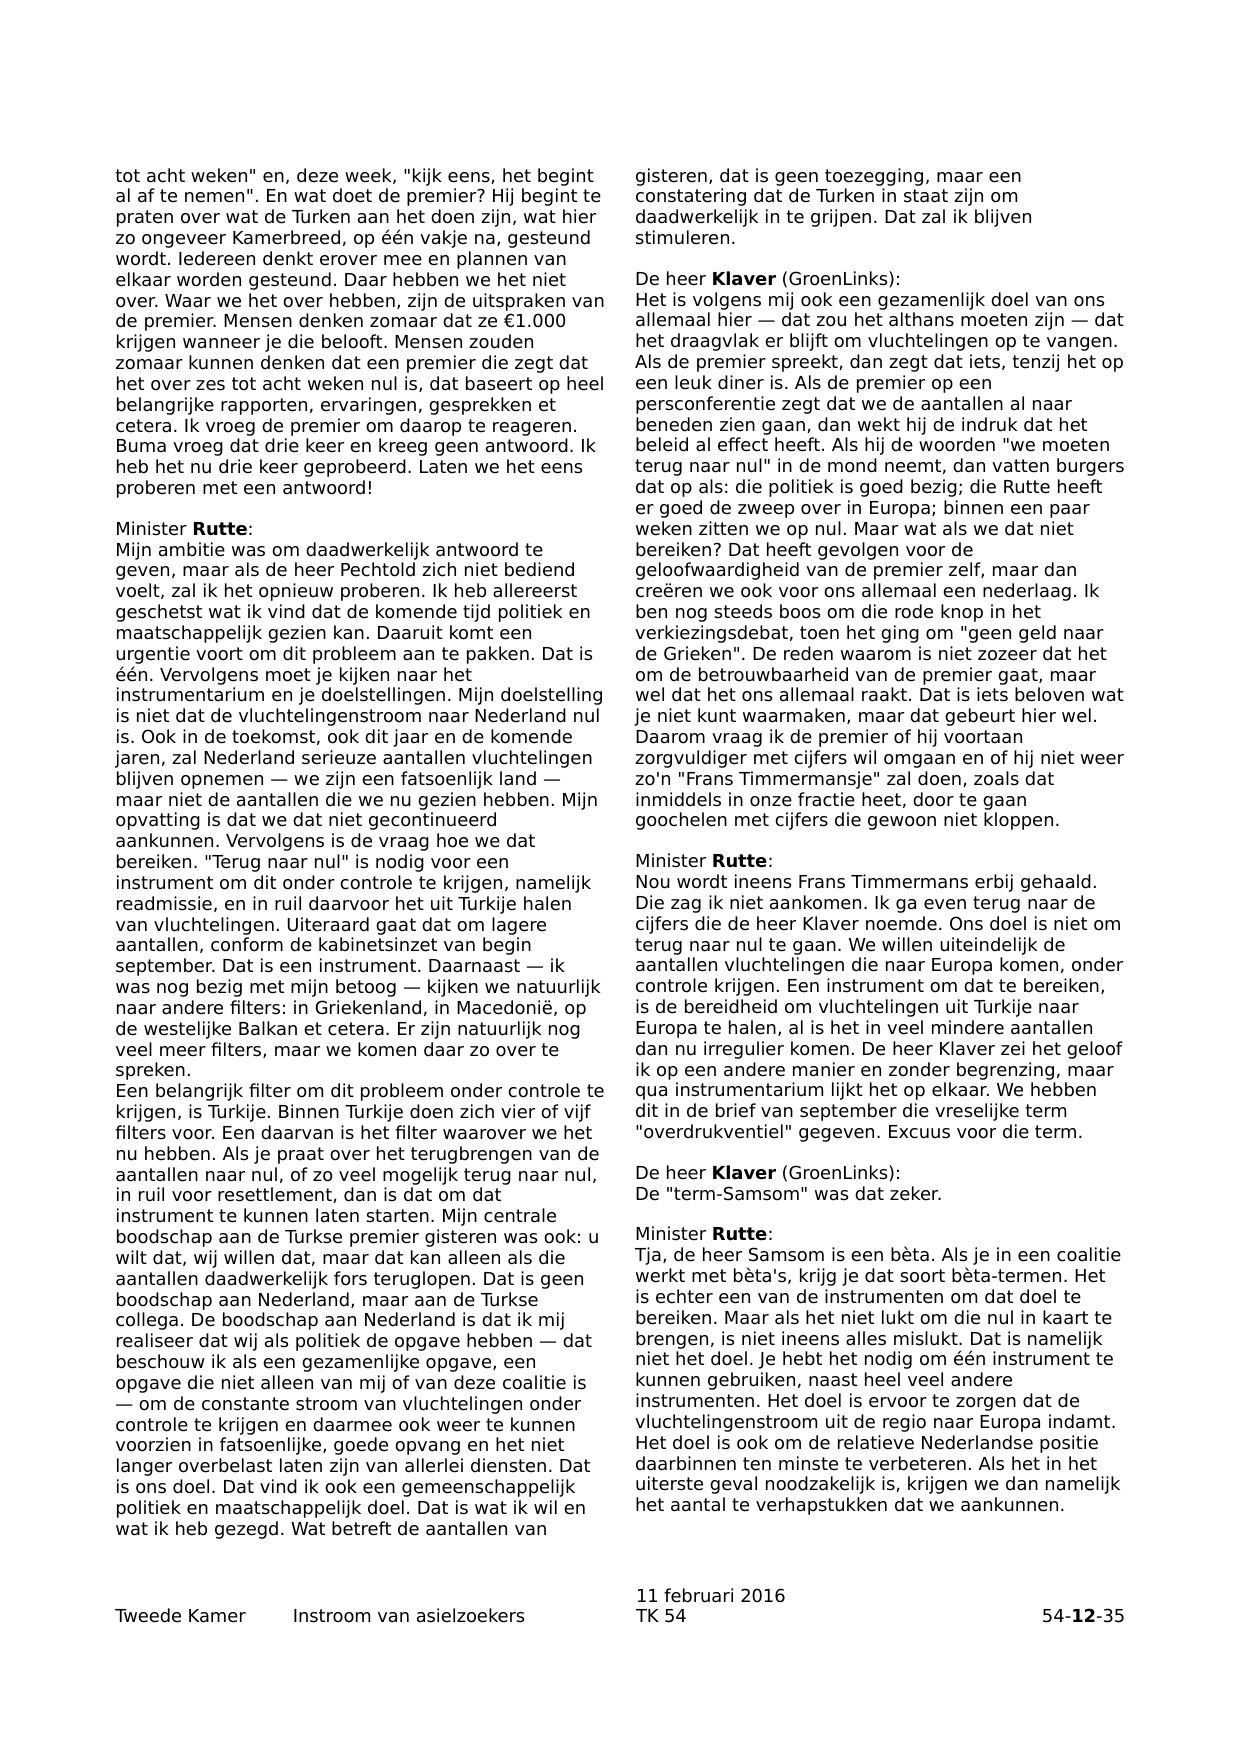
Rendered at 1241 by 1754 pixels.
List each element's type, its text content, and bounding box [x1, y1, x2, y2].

text Mijn ambitie was om daadwerkelijk antwoord te geven, maar als de heer Pechtold zich niet bediend voelt, zal ik het opnieuw proberen. Ik heb allereerst geschetst wat ik vind dat de komende tijd politiek en maatschappelijk gezien kan. Daaruit komt een urgentie voort om dit probleem aan te pakken. Dat is één. Vervolgens moet je kijken naar het instrumentarium en je doelstellingen. Mijn doelstelling is niet dat de vluchtelingenstroom naar Nederland nul is. Ook in de toekomst, ook dit jaar en de komende jaren, zal Nederland serieuze aantallen vluchtelingen blijven opnemen — we zijn een fatsoenlijk land — maar niet de aantallen die we nu gezien hebben. Mijn opvatting is dat we dat niet gecontinueerd aankunnen. Vervolgens is de vraag hoe we dat bereiken. "Terug naar nul" is nodig voor een instrument om dit onder controle te krijgen, namelijk readmissie, en in ruil daarvoor het uit Turkije halen van vluchtelingen. Uiteraard gaat dat om lagere aantallen, conform de kabinetsinzet van begin september. Dat is een instrument. Daarnaast — ik was nog bezig met mijn betoog — kijken we natuurlijk naar andere filters: in Griekenland, in Macedonië, op de westelijke Balkan et cetera. Er zijn natuurlijk nog veel meer filters, maar we komen daar zo over te spreken. [115, 539, 605, 1081]
text Nou wordt ineens Frans Timmermans erbij gehaald. Die zag ik niet aankomen. Ik ga even terug naar de cijfers die de heer Klaver noemde. Ons doel is niet om terug naar nul te gaan. We willen uiteindelijk de aantallen vluchtelingen die naar Europa komen, onder controle krijgen. Een instrument om dat te bereiken, is de bereidheid om vluchtelingen uit Turkije naar Europa te halen, al is het in veel mindere aantallen dan nu irregulier komen. De heer Klaver zei het geloof ik op een andere manier en zonder begrenzing, maar qua instrumentarium lijkt het op elkaar. We hebben dit in de brief van september die vreselijke term "overdrukventiel" gegeven. Excuus voor die term. [635, 872, 1125, 1143]
text Minister Rutte: [115, 519, 605, 539]
text De "term-Samsom" was dat zeker. [635, 1183, 1125, 1204]
text Minister Rutte: [635, 851, 1125, 872]
text tot acht weken" en, deze week, "kijk eens, het begint al af te nemen". En wat doet de premier? Hij begint te praten over wat de Turken aan het doen zijn, wat hier zo ongeveer Kamerbreed, op één vakje na, gesteund wordt. Iedereen denkt erover mee en plannen van elkaar worden gesteund. Daar hebben we het niet over. Waar we het over hebben, zijn de uitspraken van de premier. Mensen denken zomaar dat ze €1.000 krijgen wanneer je die belooft. Mensen zouden zomaar kunnen denken dat een premier die zegt dat het over zes tot acht weken nul is, dat baseert op heel belangrijke rapporten, ervaringen, gesprekken et cetera. Ik vroeg de premier om daarop te reageren. Buma vroeg dat drie keer en kreeg geen antwoord. Ik heb het nu drie keer geprobeerd. Laten we het eens proberen met een antwoord! [115, 165, 605, 499]
text De heer Klaver (GroenLinks): [635, 269, 1125, 289]
text Een belangrijk filter om dit probleem onder controle te krijgen, is Turkije. Binnen Turkije doen zich vier of vijf filters voor. Een daarvan is het filter waarover we het nu hebben. Als je praat over het terugbrengen van de aantallen naar nul, of zo veel mogelijk terug naar nul, in ruil voor resettlement, dan is dat om dat instrument te kunnen laten starten. Mijn centrale boodschap aan de Turkse premier gisteren was ook: u wilt dat, wij willen dat, maar dat kan alleen als die aantallen daadwerkelijk fors teruglopen. Dat is geen boodschap aan Nederland, maar aan de Turkse collega. De boodschap aan Nederland is dat ik mij realiseer dat wij als politiek de opgave hebben — dat beschouw ik als een gezamenlijke opgave, een opgave die niet alleen van mij of van deze coalitie is — om de constante stroom van vluchtelingen onder controle te krijgen en daarmee ook weer te kunnen voorzien in fatsoenlijke, goede opvang en het niet langer overbelast laten zijn van allerlei diensten. Dat is ons doel. Dat vind ik ook een gemeenschappelijk politiek en maatschappelijk doel. Dat is wat ik wil en wat ik heb gezegd. Wat betreft de aantallen van [115, 1081, 605, 1539]
text Het is volgens mij ook een gezamenlijk doel van ons allemaal hier — dat zou het althans moeten zijn — dat het draagvlak er blijft om vluchtelingen op te vangen. Als de premier spreekt, dan zegt dat iets, tenzij het op een leuk diner is. Als de premier op een persconferentie zegt dat we de aantallen al naar beneden zien gaan, dan wekt hij de indruk dat het beleid al effect heeft. Als hij de woorden "we moeten terug naar nul" in de mond neemt, dan vatten burgers dat op als: die politiek is goed bezig; die Rutte heeft er goed de zweep over in Europa; binnen een paar weken zitten we op nul. Maar wat als we dat niet bereiken? Dat heeft gevolgen voor de geloofwaardigheid van de premier zelf, maar dan creëren we ook voor ons allemaal een nederlaag. Ik ben nog steeds boos om die rode knop in het verkiezingsdebat, toen het ging om "geen geld naar de Grieken". De reden waarom is niet zozeer dat het om de betrouwbaarheid van de premier gaat, maar wel dat het ons allemaal raakt. Dat is iets beloven wat je niet kunt waarmaken, maar dat gebeurt hier wel. Daarom vraag ik de premier of hij voortaan zorgvuldiger met cijfers wil omgaan en of hij niet weer zo'n "Frans Timmermansje" zal doen, zoals dat inmiddels in onze fractie heet, door te gaan goochelen met cijfers die gewoon niet kloppen. [635, 289, 1125, 831]
text Tja, de heer Samsom is een bèta. Als je in een coalitie werkt met bèta's, krijg je dat soort bèta-termen. Het is echter een van de instrumenten om dat doel te bereiken. Maar als het niet lukt om die nul in kaart te brengen, is niet ineens alles mislukt. Dat is namelijk niet het doel. Je hebt het nodig om één instrument te kunnen gebruiken, naast heel veel andere instrumenten. Het doel is ervoor te zorgen dat de vluchtelingenstroom uit de regio naar Europa indamt. Het doel is ook om de relatieve Nederlandse positie daarbinnen ten minste te verbeteren. Als het in het uiterste geval noodzakelijk is, krijgen we dan namelijk het aantal te verhapstukken dat we aankunnen. [635, 1245, 1125, 1516]
text Minister Rutte: [635, 1224, 1125, 1245]
text De heer Klaver (GroenLinks): [635, 1163, 1125, 1183]
text gisteren, dat is geen toezegging, maar een constatering dat de Turken in staat zijn om daadwerkelijk in te grijpen. Dat zal ik blijven stimuleren. [635, 165, 1125, 249]
